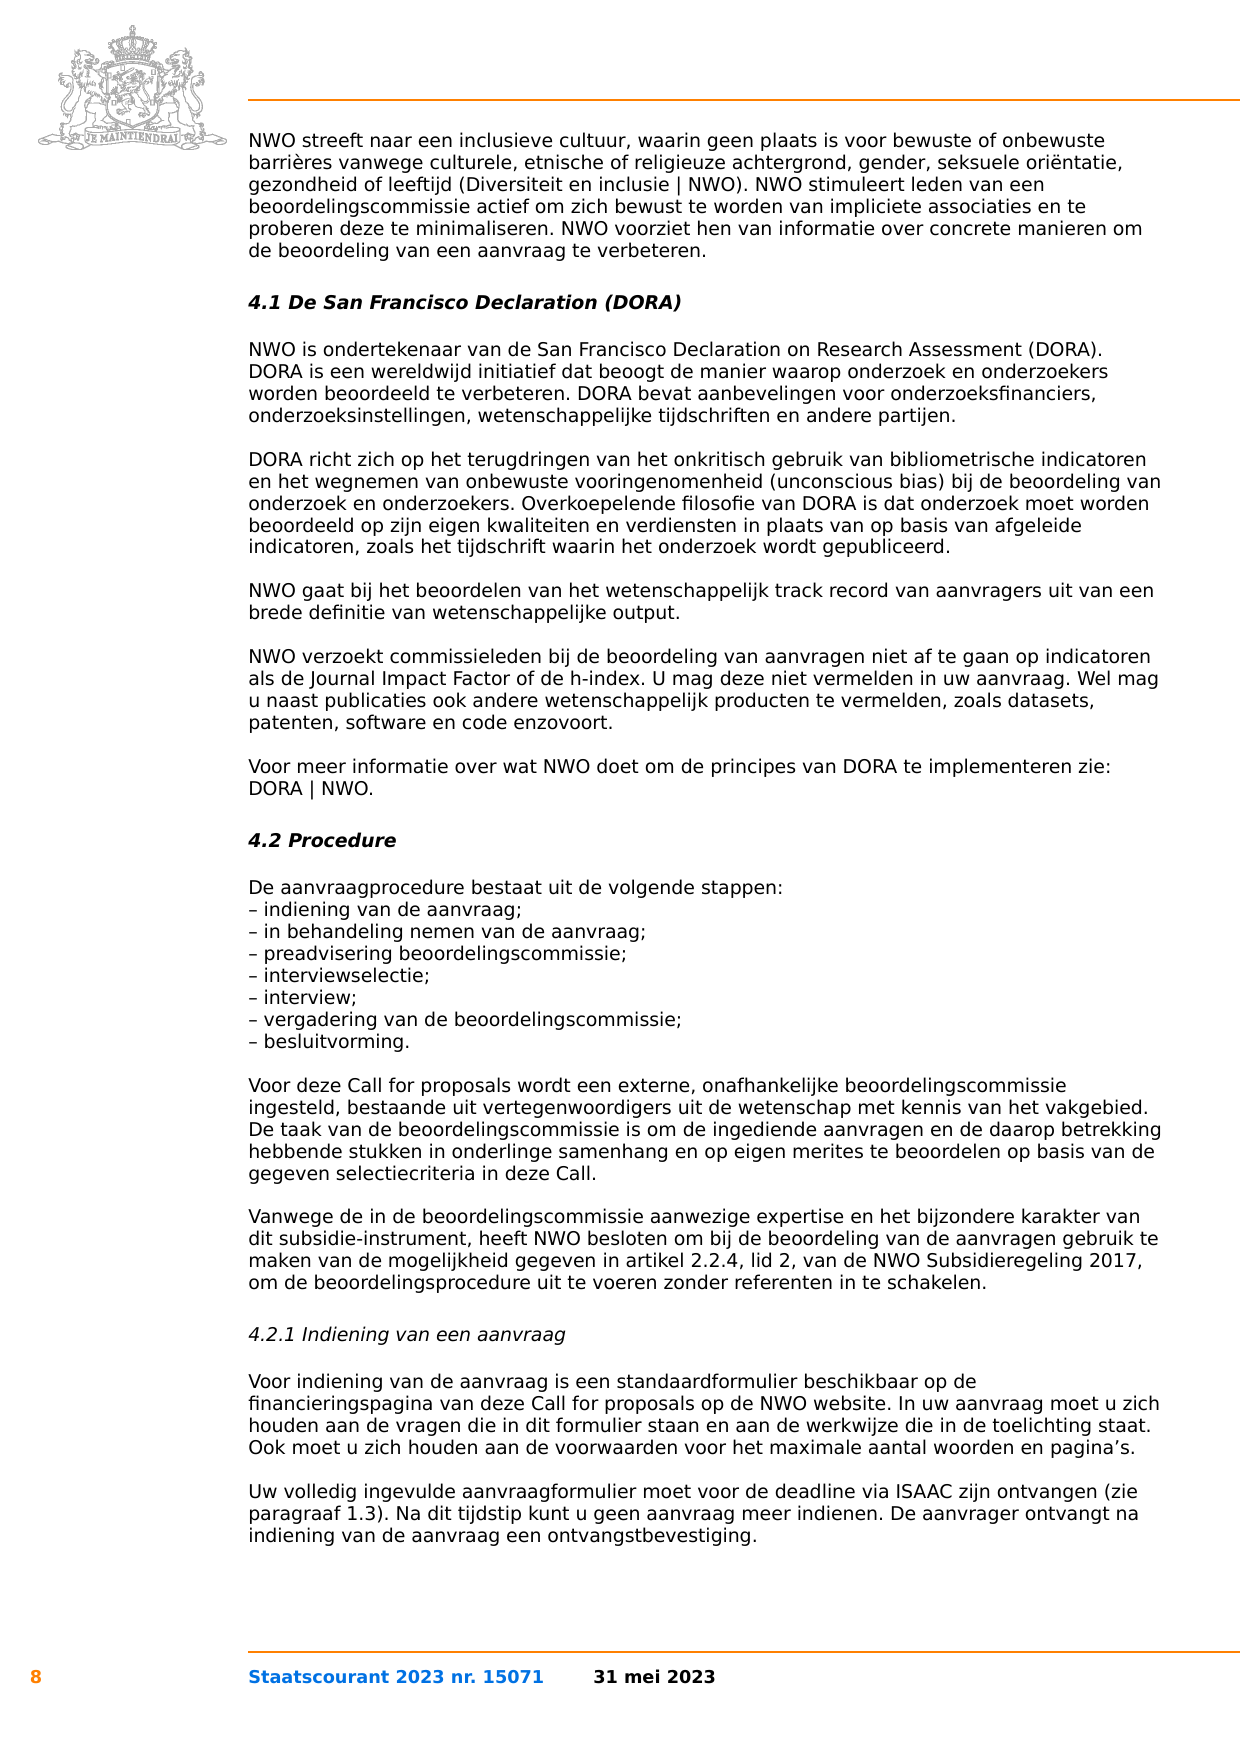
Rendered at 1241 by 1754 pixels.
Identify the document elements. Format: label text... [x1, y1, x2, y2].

subtitle 4.2.1 Indiening van een aanvraag [248, 1324, 1163, 1346]
text De aanvraagprocedure bestaat uit de volgende stappen: [248, 877, 1163, 899]
text NWO verzoekt commissieleden bij de beoordeling van aanvragen niet af te gaan op indicatoren als de Journal Impact Factor of de h-index. U mag deze niet vermelden in uw aanvraag. Wel mag u naast publicaties ook andere wetenschappelijk producten te vermelden, zoals datasets, patenten, software en code enzovoort. [248, 646, 1163, 734]
text – indiening van de aanvraag; [248, 899, 1163, 921]
text – besluitvorming. [248, 1031, 1163, 1053]
text – vergadering van de beoordelingscommissie; [248, 1009, 1163, 1031]
text DORA richt zich op het terugdringen van het onkritisch gebruik van bibliometrische indicatoren en het wegnemen van onbewuste vooringenomenheid (unconscious bias) bij de beoordeling van onderzoek en onderzoekers. Overkoepelende filosofie van DORA is dat onderzoek moet worden beoordeeld op zijn eigen kwaliteiten en verdiensten in plaats van op basis van afgeleide indicatoren, zoals het tijdschrift waarin het onderzoek wordt gepubliceerd. [248, 448, 1163, 558]
text Voor indiening van de aanvraag is een standaardformulier beschikbaar op de financieringspagina van deze Call for proposals op de NWO website. In uw aanvraag moet u zich houden aan de vragen die in dit formulier staan en aan de werkwijze die in de toelichting staat. Ook moet u zich houden aan de voorwaarden voor het maximale aantal woorden en pagina’s. [248, 1371, 1163, 1459]
picture [38, 25, 227, 150]
text – preadvisering beoordelingscommissie; [248, 943, 1163, 965]
text NWO streeft naar een inclusieve cultuur, waarin geen plaats is voor bewuste of onbewuste barrières vanwege culturele, etnische of religieuze achtergrond, gender, seksuele oriëntatie, gezondheid of leeftijd (Diversiteit en inclusie | NWO). NWO stimuleert leden van een beoordelingscommissie actief om zich bewust te worden van impliciete associaties en te proberen deze te minimaliseren. NWO voorziet hen van informatie over concrete manieren om de beoordeling van een aanvraag te verbeteren. [248, 130, 1163, 262]
text Vanwege de in de beoordelingscommissie aanwezige expertise en het bijzondere karakter van dit subsidie-instrument, heeft NWO besloten om bij de beoordeling van de aanvragen gebruik te maken van de mogelijkheid gegeven in artikel 2.2.4, lid 2, van de NWO Subsidieregeling 2017, om de beoordelingsprocedure uit te voeren zonder referenten in te schakelen. [248, 1206, 1163, 1294]
text – interviewselectie; [248, 965, 1163, 987]
text Voor deze Call for proposals wordt een externe, onafhankelijke beoordelingscommissie ingesteld, bestaande uit vertegenwoordigers uit de wetenschap met kennis van het vakgebied. De taak van de beoordelingscommissie is om de ingediende aanvragen en de daarop betrekking hebbende stukken in onderlinge samenhang en op eigen merites te beoordelen op basis van de gegeven selectiecriteria in deze Call. [248, 1074, 1163, 1184]
text NWO gaat bij het beoordelen van het wetenschappelijk track record van aanvragers uit van een brede definitie van wetenschappelijke output. [248, 580, 1163, 624]
subtitle 4.2 Procedure [248, 830, 1163, 852]
text – in behandeling nemen van de aanvraag; [248, 921, 1163, 943]
subtitle 4.1 De San Francisco Declaration (DORA) [248, 292, 1163, 314]
text Voor meer informatie over wat NWO doet om de principes van DORA te implementeren zie: DORA | NWO. [248, 756, 1163, 800]
text Uw volledig ingevulde aanvraagformulier moet voor de deadline via ISAAC zijn ontvangen (zie paragraaf 1.3). Na dit tijdstip kunt u geen aanvraag meer indienen. De aanvrager ontvangt na indiening van de aanvraag een ontvangstbevestiging. [248, 1481, 1163, 1547]
text NWO is ondertekenaar van de San Francisco Declaration on Research Assessment (DORA). DORA is een wereldwijd initiatief dat beoogt de manier waarop onderzoek en onderzoekers worden beoordeeld te verbeteren. DORA bevat aanbevelingen voor onderzoeksfinanciers, onderzoeksinstellingen, wetenschappelijke tijdschriften en andere partijen. [248, 339, 1163, 427]
text – interview; [248, 987, 1163, 1009]
